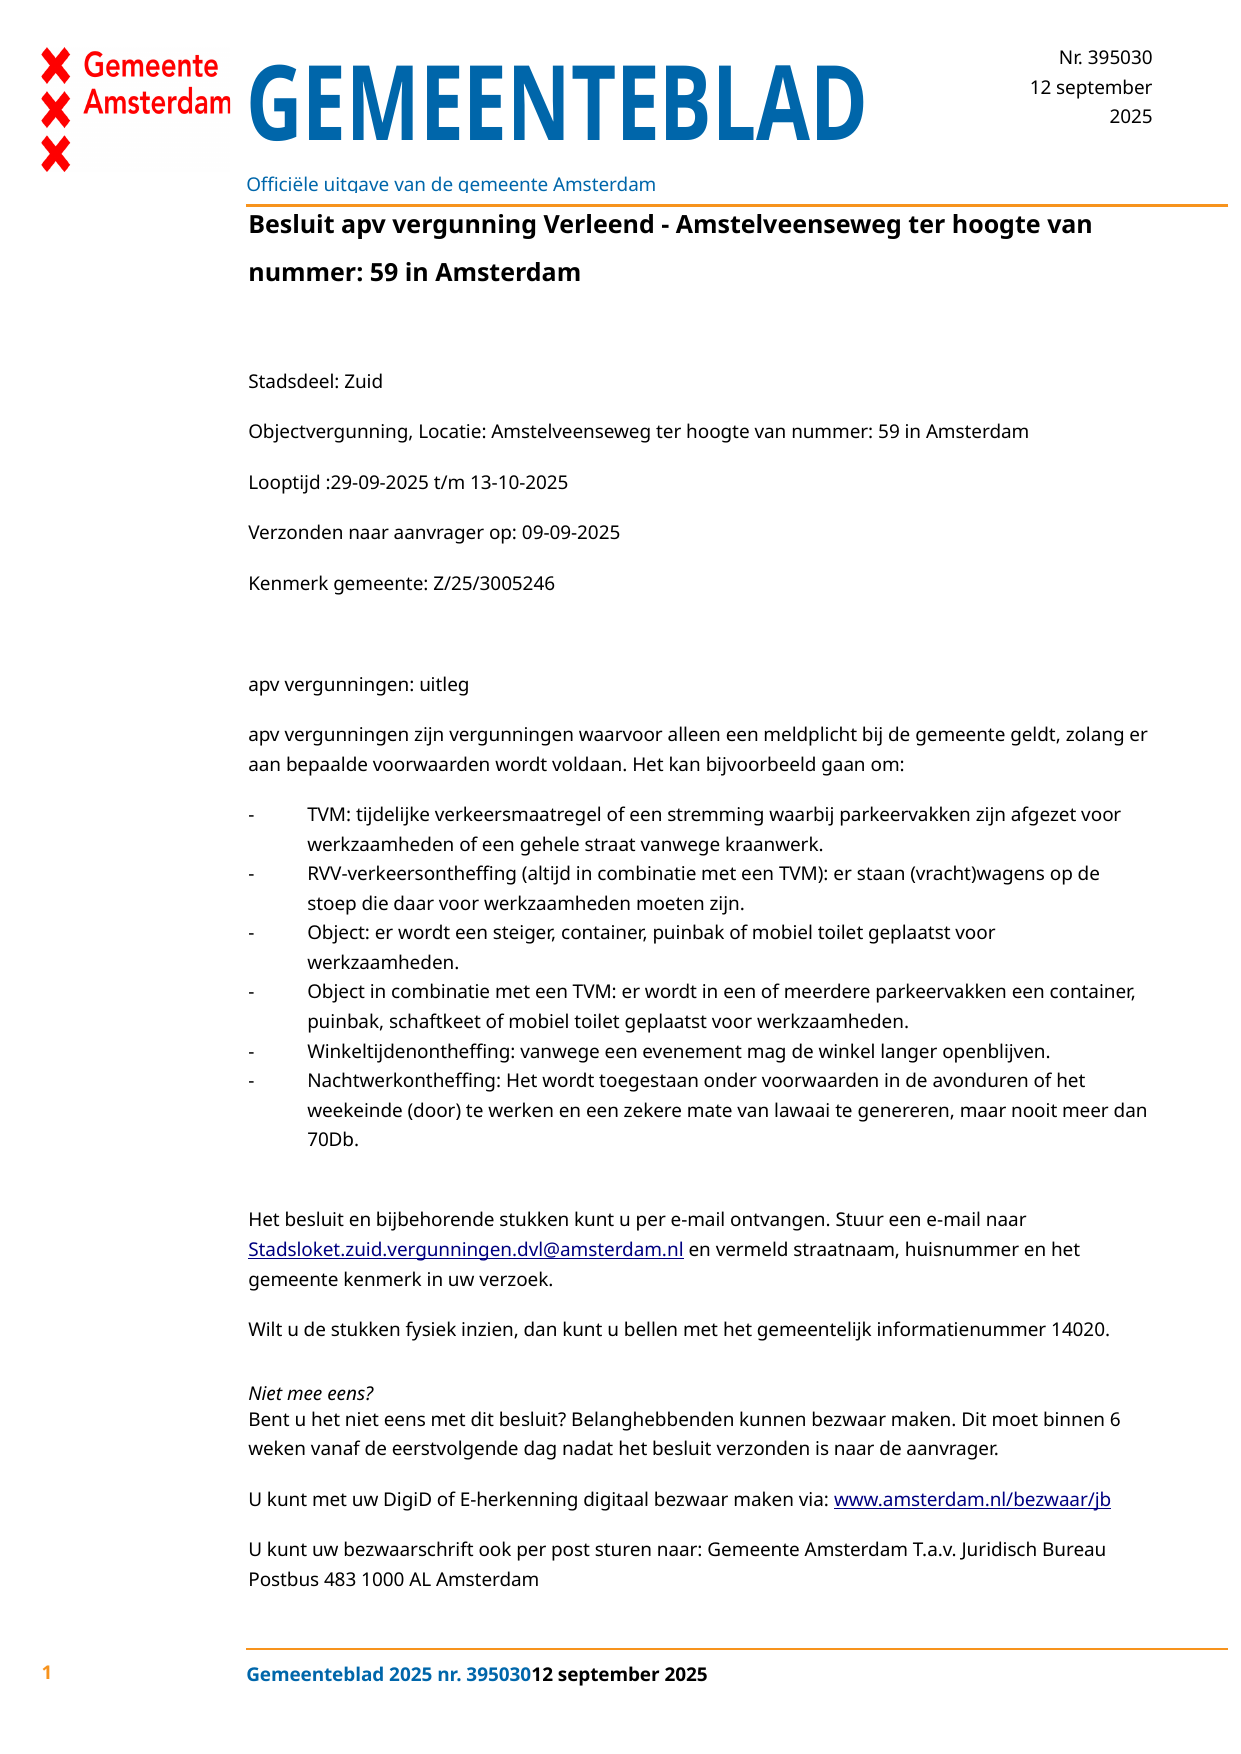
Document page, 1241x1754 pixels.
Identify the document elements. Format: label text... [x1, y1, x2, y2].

text Besluit apv vergunning Verleend - Amstelveenseweg ter hoogte van nummer: 59 in Amsterdam [248, 207, 1152, 288]
text Bent u het niet eens met dit besluit? Belanghebbenden kunnen bezwaar maken. Dit moet binnen 6 weken vanaf de eerstvolgende dag nadat het besluit verzonden is naar de aanvrager. [248, 1406, 1152, 1461]
text Objectvergunning, Locatie: Amstelveenseweg ter hoogte van nummer: 59 in Amsterdam [248, 419, 1152, 444]
list Object in combinatie met een TVM: er wordt in een of meerdere parkeervakken een container, puinbak, schaftkeet of mobiel toilet geplaatst voor werkzaamheden. [248, 979, 1152, 1034]
text apv vergunningen zijn vergunningen waarvoor alleen een meldplicht bij de gemeente geldt, zolang er aan bepaalde voorwaarden wordt voldaan. Het kan bijvoorbeeld gaan om: [248, 721, 1152, 777]
text Looptijd :29-09-2025 t/m 13-10-2025 [248, 469, 1152, 495]
text Kenmerk gemeente: Z/25/3005246 [248, 570, 1152, 596]
text apv vergunningen: uitleg [248, 671, 1152, 697]
text U kunt met uw DigiD of E-herkenning digitaal bezwaar maken via: www.amsterdam.nl/bezwaar/jb [248, 1486, 1152, 1512]
list RVV-verkeersontheffing (altijd in combinatie met een TVM): er staan (vracht)wagens op de stoep die daar voor werkzaamheden moeten zijn. [248, 860, 1152, 916]
text Stadsdeel: Zuid [248, 368, 1152, 394]
text Het besluit en bijbehorende stukken kunt u per e-mail ontvangen. Stuur een e-mail naar Stadsloket.zuid.vergunningen.dvl@amsterdam.nl en vermeld straatnaam, huisnummer en het gemeente kenmerk in uw verzoek. [248, 1207, 1152, 1292]
list Object: er wordt een steiger, container, puinbak of mobiel toilet geplaatst voor werkzaamheden. [248, 919, 1152, 975]
list Nachtwerkontheffing: Het wordt toegestaan onder voorwaarden in de avonduren of het weekeinde (door) te werken en een zekere mate van lawaai te genereren, maar nooit meer dan 70Db. [248, 1067, 1152, 1152]
text Verzonden naar aanvrager op: 09-09-2025 [248, 519, 1152, 545]
text U kunt uw bezwaarschrift ook per post sturen naar: Gemeente Amsterdam T.a.v. Juridisch Bureau Postbus 483 1000 AL Amsterdam [248, 1536, 1152, 1592]
list Winkeltijdenontheffing: vanwege een evenement mag de winkel langer openblijven. [248, 1038, 1152, 1064]
picture [41, 47, 231, 172]
list TVM: tijdelijke verkeersmaatregel of een stremming waarbij parkeervakken zijn afgezet voor werkzaamheden of een gehele straat vanwege kraanwerk. [248, 801, 1152, 857]
text Niet mee eens? [248, 1380, 1152, 1406]
text Wilt u de stukken fysiek inzien, dan kunt u bellen met het gemeentelijk informatienummer 14020. [248, 1316, 1152, 1342]
